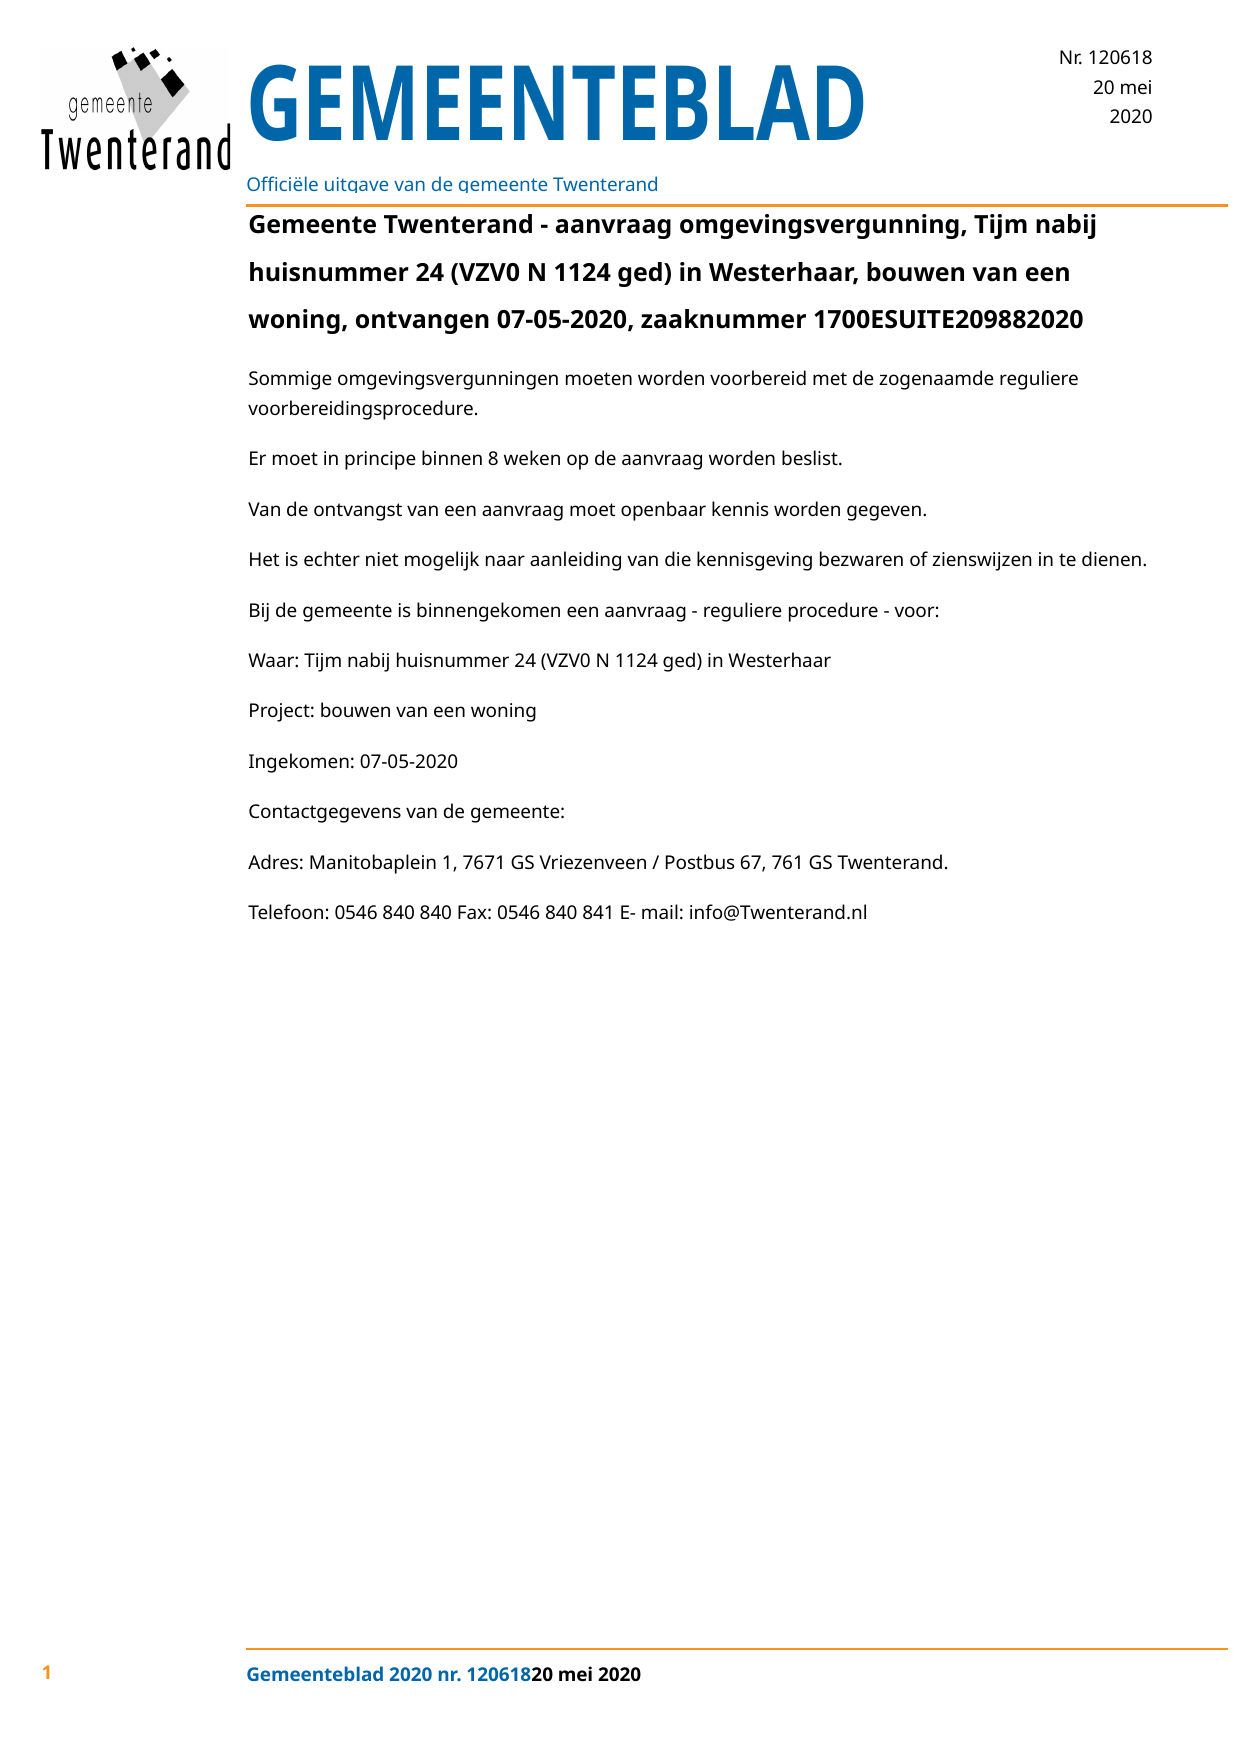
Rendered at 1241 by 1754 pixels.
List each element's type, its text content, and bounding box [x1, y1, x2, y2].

text Van de ontvangst van een aanvraag moet openbaar kennis worden gegeven. [248, 496, 1152, 522]
text Contactgegevens van de gemeente: [248, 798, 1152, 824]
text Het is echter niet mogelijk naar aanleiding van die kennisgeving bezwaren of zienswijzen in te dienen. [248, 546, 1152, 572]
text Gemeente Twenterand - aanvraag omgevingsvergunning, Tijm nabij huisnummer 24 (VZV0 N 1124 ged) in Westerhaar, bouwen van een woning, ontvangen 07-05-2020, zaaknummer 1700ESUITE209882020 [248, 207, 1152, 336]
text Bij de gemeente is binnengekomen een aanvraag - reguliere procedure - voor: [248, 597, 1152, 622]
text Project: bouwen van een woning [248, 698, 1152, 723]
text Ingekomen: 07-05-2020 [248, 748, 1152, 774]
text Adres: Manitobaplein 1, 7671 GS Vriezenveen / Postbus 67, 761 GS Twenterand. [248, 849, 1152, 874]
text Waar: Tijm nabij huisnummer 24 (VZV0 N 1124 ged) in Westerhaar [248, 647, 1152, 673]
text Telefoon: 0546 840 840 Fax: 0546 840 841 E- mail: info@Twenterand.nl [248, 899, 1152, 925]
text Sommige omgevingsvergunningen moeten worden voorbereid met de zogenaamde reguliere voorbereidingsprocedure. [248, 366, 1152, 421]
text Er moet in principe binnen 8 weken op de aanvraag worden beslist. [248, 446, 1152, 471]
picture [41, 47, 231, 172]
